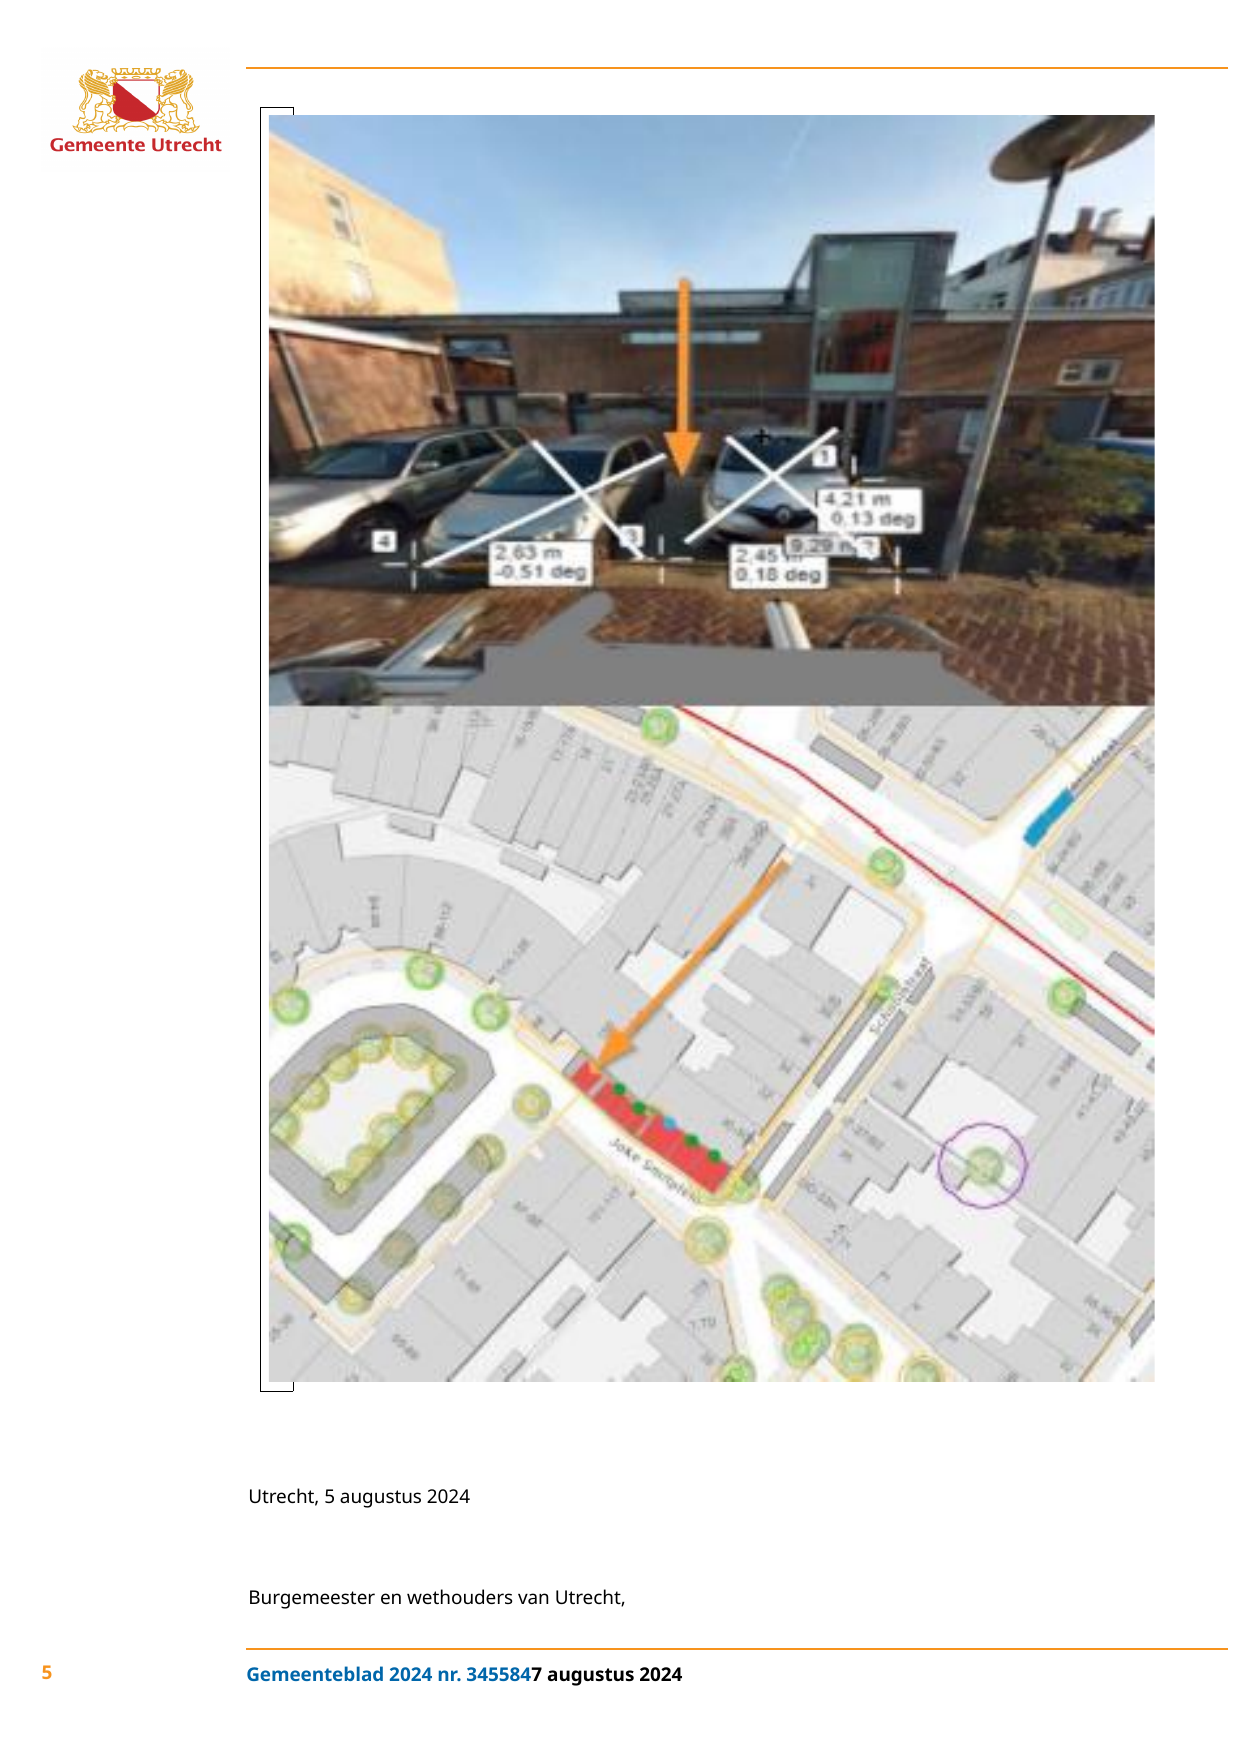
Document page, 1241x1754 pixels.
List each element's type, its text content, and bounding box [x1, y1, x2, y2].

picture [268, 115, 1155, 1382]
picture [41, 47, 231, 172]
text Utrecht, 5 augustus 2024 [248, 1483, 1152, 1509]
text Burgemeester en wethouders van Utrecht, [248, 1584, 1152, 1610]
